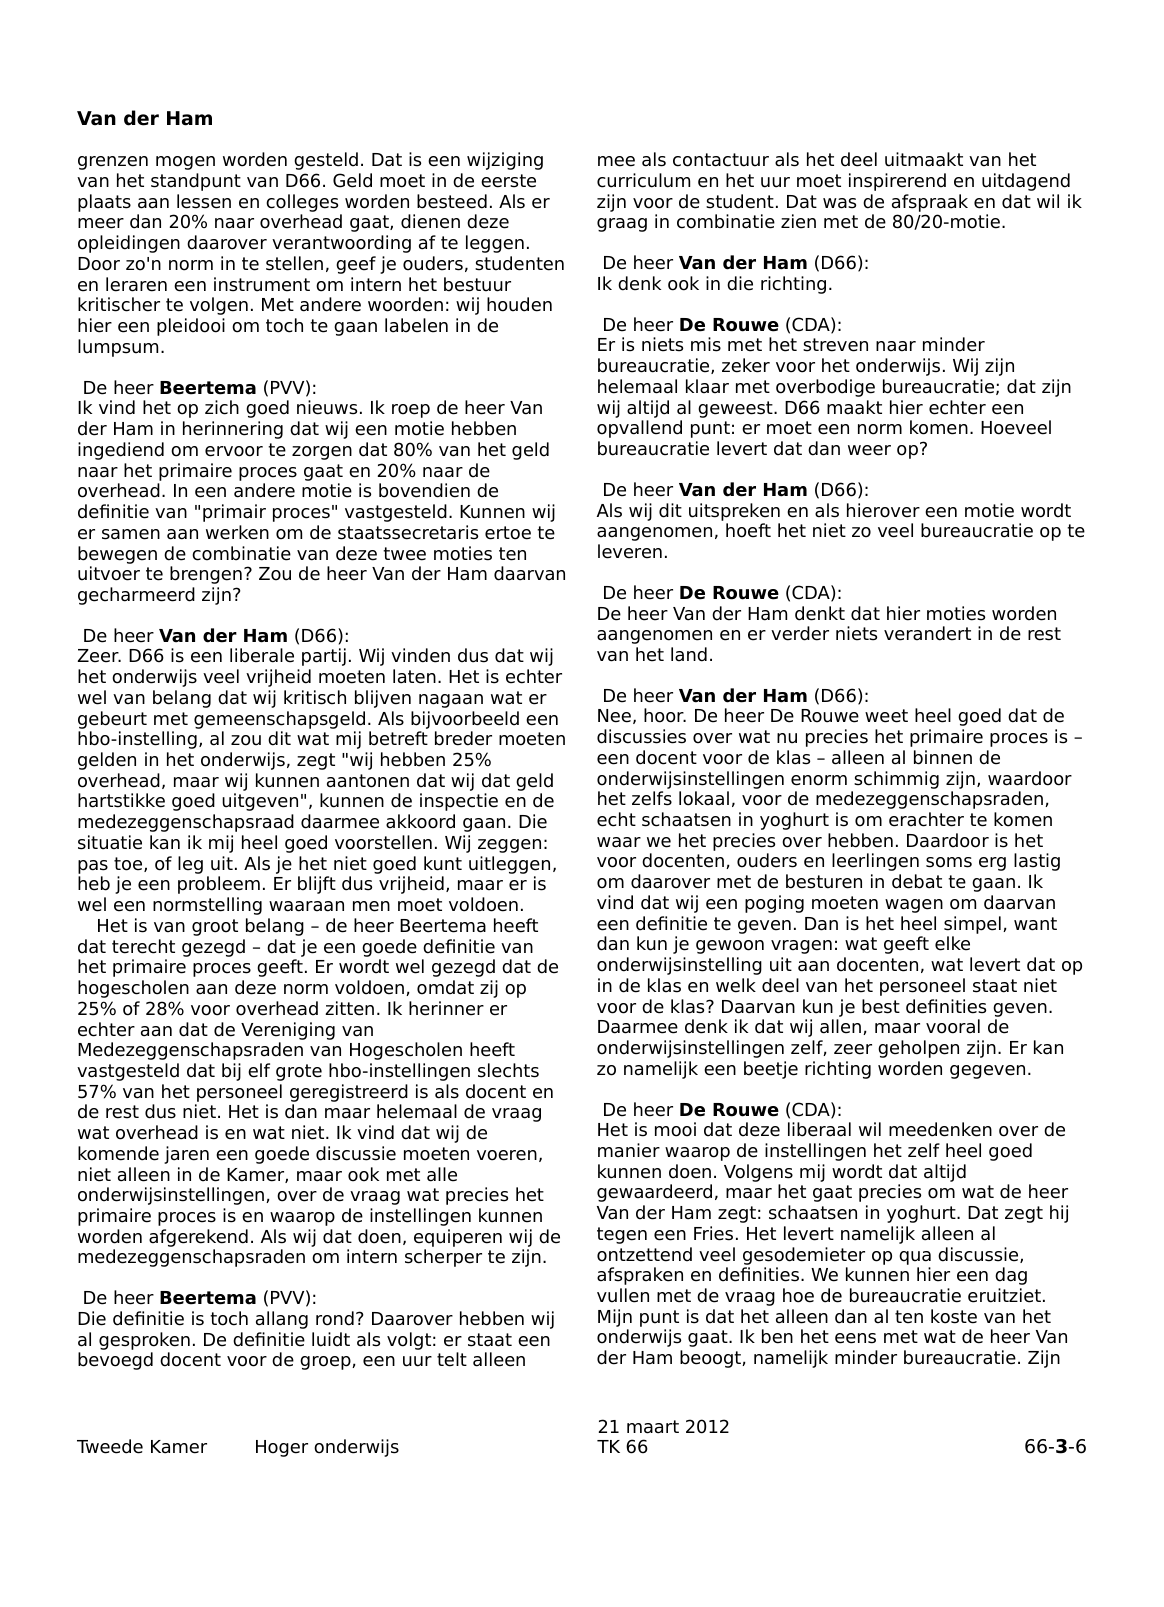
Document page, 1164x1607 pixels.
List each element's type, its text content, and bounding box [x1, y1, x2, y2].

text De heer De Rouwe (CDA): [596, 1099, 1087, 1120]
text De heer Van der Ham (D66): [77, 626, 567, 646]
text Nee, hoor. De heer De Rouwe weet heel goed dat de discussies over wat nu precies het primaire proces is – een docent voor de klas – alleen al binnen de onderwijsinstellingen enorm schimmig zijn, waardoor het zelfs lokaal, voor de medezeggenschapsraden, echt schaatsen in yoghurt is om erachter te komen waar we het precies over hebben. Daardoor is het voor docenten, ouders en leerlingen soms erg lastig om daarover met de besturen in debat te gaan. Ik vind dat wij een poging moeten wagen om daarvan een definitie te geven. Dan is het heel simpel, want dan kun je gewoon vragen: wat geeft elke onderwijsinstelling uit aan docenten, wat levert dat op in de klas en welk deel van het personeel staat niet voor de klas? Daarvan kun je best definities geven. Daarmee denk ik dat wij allen, maar vooral de onderwijsinstellingen zelf, zeer geholpen zijn. Er kan zo namelijk een beetje richting worden gegeven. [596, 706, 1087, 1079]
text De heer Van der Ham (D66): [596, 253, 1087, 274]
text De heer De Rouwe (CDA): [596, 583, 1087, 603]
text Die definitie is toch allang rond? Daarover hebben wij al gesproken. De definitie luidt als volgt: er staat een bevoegd docent voor de groep, een uur telt alleen [77, 1309, 567, 1371]
text De heer Van der Ham denkt dat hier moties worden aangenomen en er verder niets verandert in de rest van het land. [596, 603, 1087, 666]
text De heer Beertema (PVV): [77, 1288, 567, 1309]
text De heer Van der Ham (D66): [596, 480, 1087, 500]
text De heer De Rouwe (CDA): [596, 314, 1087, 335]
text De heer Beertema (PVV): [77, 377, 567, 398]
text mee als contactuur als het deel uitmaakt van het curriculum en het uur moet inspirerend en uitdagend zijn voor de student. Dat was de afspraak en dat wil ik graag in combinatie zien met de 80/20-motie. [596, 150, 1087, 233]
text Als wij dit uitspreken en als hierover een motie wordt aangenomen, hoeft het niet zo veel bureaucratie op te leveren. [596, 500, 1087, 563]
text Het is van groot belang – de heer Beertema heeft dat terecht gezegd – dat je een goede definitie van het primaire proces geeft. Er wordt wel gezegd dat de hogescholen aan deze norm voldoen, omdat zij op 25% of 28% voor overhead zitten. Ik herinner er echter aan dat de Vereniging van Medezeggenschapsraden van Hogescholen heeft vastgesteld dat bij elf grote hbo-instellingen slechts 57% van het personeel geregistreerd is als docent en de rest dus niet. Het is dan maar helemaal de vraag wat overhead is en wat niet. Ik vind dat wij de komende jaren een goede discussie moeten voeren, niet alleen in de Kamer, maar ook met alle onderwijsinstellingen, over de vraag wat precies het primaire proces is en waarop de instellingen kunnen worden afgerekend. Als wij dat doen, equiperen wij de medezeggenschapsraden om intern scherper te zijn. [77, 916, 567, 1268]
text Er is niets mis met het streven naar minder bureaucratie, zeker voor het onderwijs. Wij zijn helemaal klaar met overbodige bureaucratie; dat zijn wij altijd al geweest. D66 maakt hier echter een opvallend punt: er moet een norm komen. Hoeveel bureaucratie levert dat dan weer op? [596, 335, 1087, 460]
text grenzen mogen worden gesteld. Dat is een wijziging van het standpunt van D66. Geld moet in de eerste plaats aan lessen en colleges worden besteed. Als er meer dan 20% naar overhead gaat, dienen deze opleidingen daarover verantwoording af te leggen. Door zo'n norm in te stellen, geef je ouders, studenten en leraren een instrument om intern het bestuur kritischer te volgen. Met andere woorden: wij houden hier een pleidooi om toch te gaan labelen in de lumpsum. [77, 150, 567, 357]
text Ik vind het op zich goed nieuws. Ik roep de heer Van der Ham in herinnering dat wij een motie hebben ingediend om ervoor te zorgen dat 80% van het geld naar het primaire proces gaat en 20% naar de overhead. In een andere motie is bovendien de definitie van "primair proces" vastgesteld. Kunnen wij er samen aan werken om de staatssecretaris ertoe te bewegen de combinatie van deze twee moties ten uitvoer te brengen? Zou de heer Van der Ham daarvan gecharmeerd zijn? [77, 398, 567, 606]
text Zeer. D66 is een liberale partij. Wij vinden dus dat wij het onderwijs veel vrijheid moeten laten. Het is echter wel van belang dat wij kritisch blijven nagaan wat er gebeurt met gemeenschapsgeld. Als bijvoorbeeld een hbo-instelling, al zou dit wat mij betreft breder moeten gelden in het onderwijs, zegt "wij hebben 25% overhead, maar wij kunnen aantonen dat wij dat geld hartstikke goed uitgeven", kunnen de inspectie en de medezeggenschapsraad daarmee akkoord gaan. Die situatie kan ik mij heel goed voorstellen. Wij zeggen: pas toe, of leg uit. Als je het niet goed kunt uitleggen, heb je een probleem. Er blijft dus vrijheid, maar er is wel een normstelling waaraan men moet voldoen. [77, 646, 567, 916]
text Ik denk ook in die richting. [596, 274, 1087, 294]
text De heer Van der Ham (D66): [596, 686, 1087, 706]
text Het is mooi dat deze liberaal wil meedenken over de manier waarop de instellingen het zelf heel goed kunnen doen. Volgens mij wordt dat altijd gewaardeerd, maar het gaat precies om wat de heer Van der Ham zegt: schaatsen in yoghurt. Dat zegt hij tegen een Fries. Het levert namelijk alleen al ontzettend veel gesodemieter op qua discussie, afspraken en definities. We kunnen hier een dag vullen met de vraag hoe de bureaucratie eruitziet. Mijn punt is dat het alleen dan al ten koste van het onderwijs gaat. Ik ben het eens met wat de heer Van der Ham beoogt, namelijk minder bureaucratie. Zijn [596, 1120, 1087, 1369]
